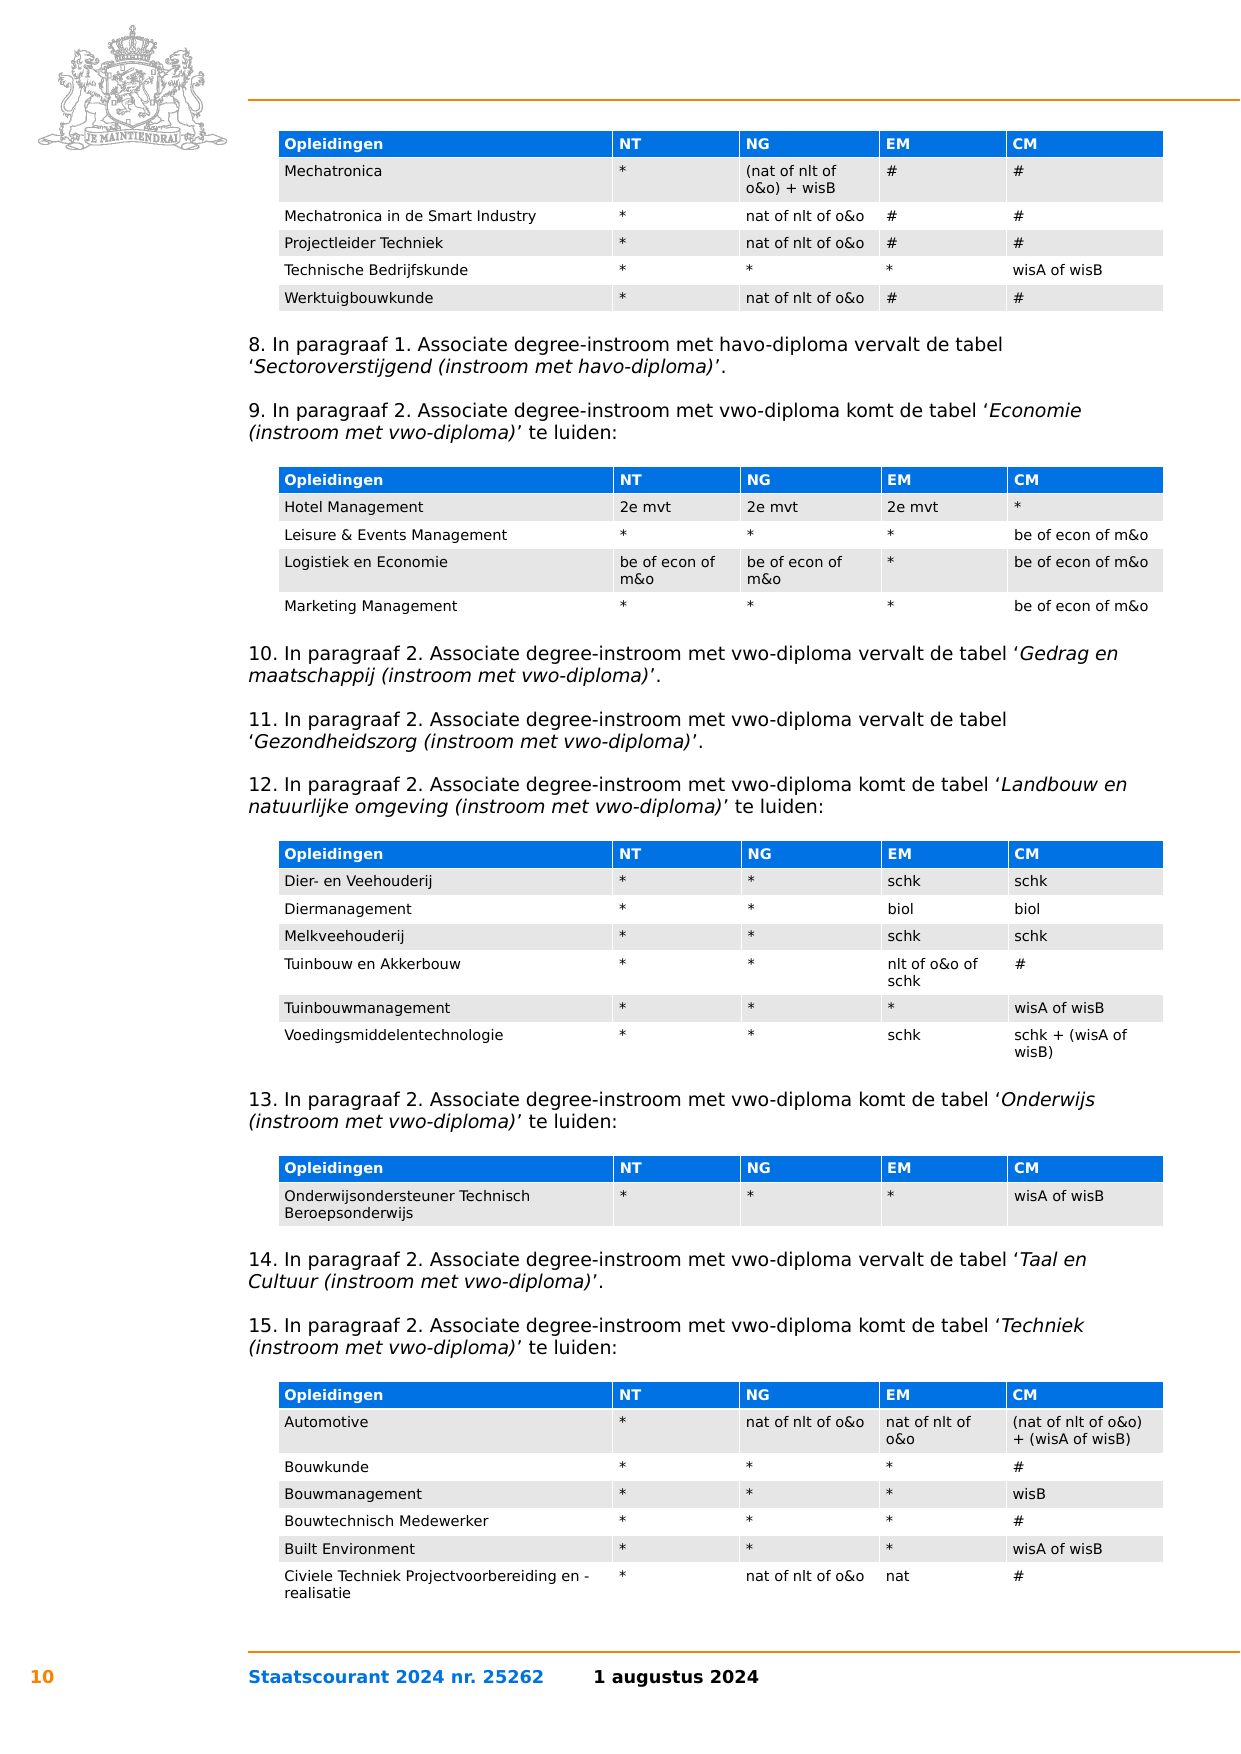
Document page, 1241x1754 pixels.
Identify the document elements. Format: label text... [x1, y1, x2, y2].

table_cell * [613, 203, 739, 229]
table_cell * [740, 1536, 879, 1562]
table_cell * [613, 1023, 741, 1066]
table_header NT [613, 131, 739, 157]
table_header CM [1009, 841, 1163, 868]
table_cell * [613, 924, 741, 950]
table_header NG [741, 1156, 881, 1182]
table_cell Werktuigbouwkunde [279, 285, 612, 311]
table_cell # [1007, 203, 1163, 229]
table_cell 2e mvt [882, 494, 1007, 521]
table_cell # [1007, 285, 1163, 311]
table_header CM [1008, 467, 1163, 493]
table_cell Bouwmanagement [279, 1481, 612, 1508]
text 12. In paragraaf 2. Associate degree-instroom met vwo-diploma komt de tabel ‘Landbouw en natuurlijke omgeving (instroom met vwo-diploma)’ te luiden: [248, 774, 1163, 818]
table_cell * [613, 1536, 739, 1562]
table_cell # [1007, 230, 1163, 256]
table_cell nat of nlt of o&o [740, 285, 879, 311]
table_cell # [880, 203, 1006, 229]
table_cell * [742, 951, 881, 994]
table_header EM [882, 467, 1007, 493]
table_cell * [741, 522, 881, 548]
table_cell # [880, 230, 1006, 256]
table_cell * [742, 869, 881, 895]
table_cell * [742, 995, 881, 1022]
table_header EM [882, 841, 1008, 868]
table_cell * [740, 258, 879, 284]
text 11. In paragraaf 2. Associate degree-instroom met vwo-diploma vervalt de tabel ‘Gezondheidszorg (instroom met vwo-diploma)’. [248, 708, 1163, 752]
table_cell Automotive [279, 1410, 612, 1453]
table_cell nat of nlt of o&o [740, 1410, 879, 1453]
table_cell * [614, 594, 740, 620]
table_cell wisA of wisB [1007, 258, 1163, 284]
table_header NG [740, 1382, 879, 1408]
table_cell Hotel Management [279, 494, 613, 521]
table_cell * [741, 1183, 881, 1226]
table_cell Mechatronica in de Smart Industry [279, 203, 612, 229]
text 15. In paragraaf 2. Associate degree-instroom met vwo-diploma komt de tabel ‘Techniek (instroom met vwo-diploma)’ te luiden: [248, 1315, 1163, 1359]
table_cell * [613, 1509, 739, 1535]
table_cell Marketing Management [279, 594, 613, 620]
table_cell * [613, 230, 739, 256]
table_header NT [614, 467, 740, 493]
table_cell schk [882, 1023, 1008, 1066]
text 8. In paragraaf 1. Associate degree-instroom met havo-diploma vervalt de tabel ‘Sectoroverstijgend (instroom met havo-diploma)’. [248, 334, 1163, 378]
table_cell * [880, 258, 1006, 284]
table_header NT [614, 1156, 740, 1182]
table_cell nat of nlt of o&o [880, 1410, 1006, 1453]
table_cell 2e mvt [741, 494, 881, 521]
table_cell * [742, 1023, 881, 1066]
text 13. In paragraaf 2. Associate degree-instroom met vwo-diploma komt de tabel ‘Onderwijs (instroom met vwo-diploma)’ te luiden: [248, 1089, 1163, 1133]
table_header Opleidingen [279, 1156, 613, 1182]
table_cell * [740, 1454, 879, 1480]
table_cell Built Environment [279, 1536, 612, 1562]
table_header Opleidingen [279, 131, 612, 157]
table_cell schk [882, 869, 1008, 895]
table_cell Tuinbouwmanagement [279, 995, 612, 1022]
table_cell nlt of o&o of schk [882, 951, 1008, 994]
table_header NG [741, 467, 881, 493]
table_cell nat of nlt of o&o [740, 1564, 879, 1607]
table_cell wisA of wisB [1008, 1183, 1163, 1226]
table_cell wisA of wisB [1009, 995, 1163, 1022]
table_cell schk [882, 924, 1008, 950]
table_cell (nat of nlt of o&o) + (wisA of wisB) [1007, 1410, 1163, 1453]
table_cell nat of nlt of o&o [740, 230, 879, 256]
table_cell be of econ of m&o [1008, 522, 1163, 548]
table_cell Logistiek en Economie [279, 549, 613, 592]
table_cell * [614, 1183, 740, 1226]
table_cell * [613, 995, 741, 1022]
table_cell # [1007, 1564, 1163, 1607]
table_cell be of econ of m&o [614, 549, 740, 592]
table_cell * [613, 1454, 739, 1480]
text 14. In paragraaf 2. Associate degree-instroom met vwo-diploma vervalt de tabel ‘Taal en Cultuur (instroom met vwo-diploma)’. [248, 1249, 1163, 1293]
table_cell * [613, 158, 739, 202]
table_cell * [740, 1481, 879, 1508]
table_header EM [882, 1156, 1007, 1182]
text 10. In paragraaf 2. Associate degree-instroom met vwo-diploma vervalt de tabel ‘Gedrag en maatschappij (instroom met vwo-diploma)’. [248, 643, 1163, 687]
table_cell * [1008, 494, 1163, 521]
table_cell * [613, 1481, 739, 1508]
table_cell schk [1009, 924, 1163, 950]
table_header Opleidingen [279, 467, 613, 493]
text 9. In paragraaf 2. Associate degree-instroom met vwo-diploma komt de tabel ‘Economie (instroom met vwo-diploma)’ te luiden: [248, 400, 1163, 444]
table_header CM [1007, 131, 1163, 157]
table_cell * [741, 594, 881, 620]
table_cell (nat of nlt of o&o) + wisB [740, 158, 879, 202]
table_cell * [882, 522, 1007, 548]
table_cell * [742, 896, 881, 922]
table_cell wisA of wisB [1007, 1536, 1163, 1562]
table_cell * [613, 896, 741, 922]
table_cell * [613, 285, 739, 311]
table_header NG [742, 841, 881, 868]
table_cell * [613, 258, 739, 284]
table_cell nat of nlt of o&o [740, 203, 879, 229]
table_cell # [1007, 1509, 1163, 1535]
table_cell Voedingsmiddelentechnologie [279, 1023, 612, 1066]
table_cell nat [880, 1564, 1006, 1607]
table_cell be of econ of m&o [741, 549, 881, 592]
table_cell biol [1009, 896, 1163, 922]
table_cell Tuinbouw en Akkerbouw [279, 951, 612, 994]
table_cell be of econ of m&o [1008, 549, 1163, 592]
table_cell # [1007, 158, 1163, 202]
table_cell schk + (wisA of wisB) [1009, 1023, 1163, 1066]
table_cell * [882, 1183, 1007, 1226]
table_header EM [880, 131, 1006, 157]
table_cell * [882, 549, 1007, 592]
picture [38, 25, 227, 150]
table_cell # [1009, 951, 1163, 994]
table_cell * [880, 1509, 1006, 1535]
table_cell Onderwijsondersteuner Technisch Beroepsonderwijs [279, 1183, 613, 1226]
table_cell * [613, 951, 741, 994]
table_header NT [613, 841, 741, 868]
table_cell be of econ of m&o [1008, 594, 1163, 620]
table_cell * [613, 869, 741, 895]
table_cell * [613, 1410, 739, 1453]
table_cell Dier- en Veehouderij [279, 869, 612, 895]
table_cell * [614, 522, 740, 548]
table_header Opleidingen [279, 1382, 612, 1408]
table_cell Leisure & Events Management [279, 522, 613, 548]
table_cell * [882, 995, 1008, 1022]
table_cell * [880, 1481, 1006, 1508]
table_cell Mechatronica [279, 158, 612, 202]
table_cell * [882, 594, 1007, 620]
table_cell * [880, 1536, 1006, 1562]
table_header NG [740, 131, 879, 157]
table_cell # [880, 158, 1006, 202]
table_header CM [1007, 1382, 1163, 1408]
table_cell wisB [1007, 1481, 1163, 1508]
table_header CM [1008, 1156, 1163, 1182]
table_cell # [880, 285, 1006, 311]
table_header EM [880, 1382, 1006, 1408]
table_cell schk [1009, 869, 1163, 895]
table_cell Bouwtechnisch Medewerker [279, 1509, 612, 1535]
table_cell Diermanagement [279, 896, 612, 922]
table_cell # [1007, 1454, 1163, 1480]
table_header Opleidingen [279, 841, 612, 868]
table_cell Civiele Techniek Projectvoorbereiding en -realisatie [279, 1564, 612, 1607]
table_cell 2e mvt [614, 494, 740, 521]
table_cell * [740, 1509, 879, 1535]
table_cell * [880, 1454, 1006, 1480]
table_cell biol [882, 896, 1008, 922]
table_cell Melkveehouderij [279, 924, 612, 950]
table_cell Technische Bedrijfskunde [279, 258, 612, 284]
table_cell * [742, 924, 881, 950]
table_cell Projectleider Techniek [279, 230, 612, 256]
table_cell * [613, 1564, 739, 1607]
table_cell Bouwkunde [279, 1454, 612, 1480]
table_header NT [613, 1382, 739, 1408]
